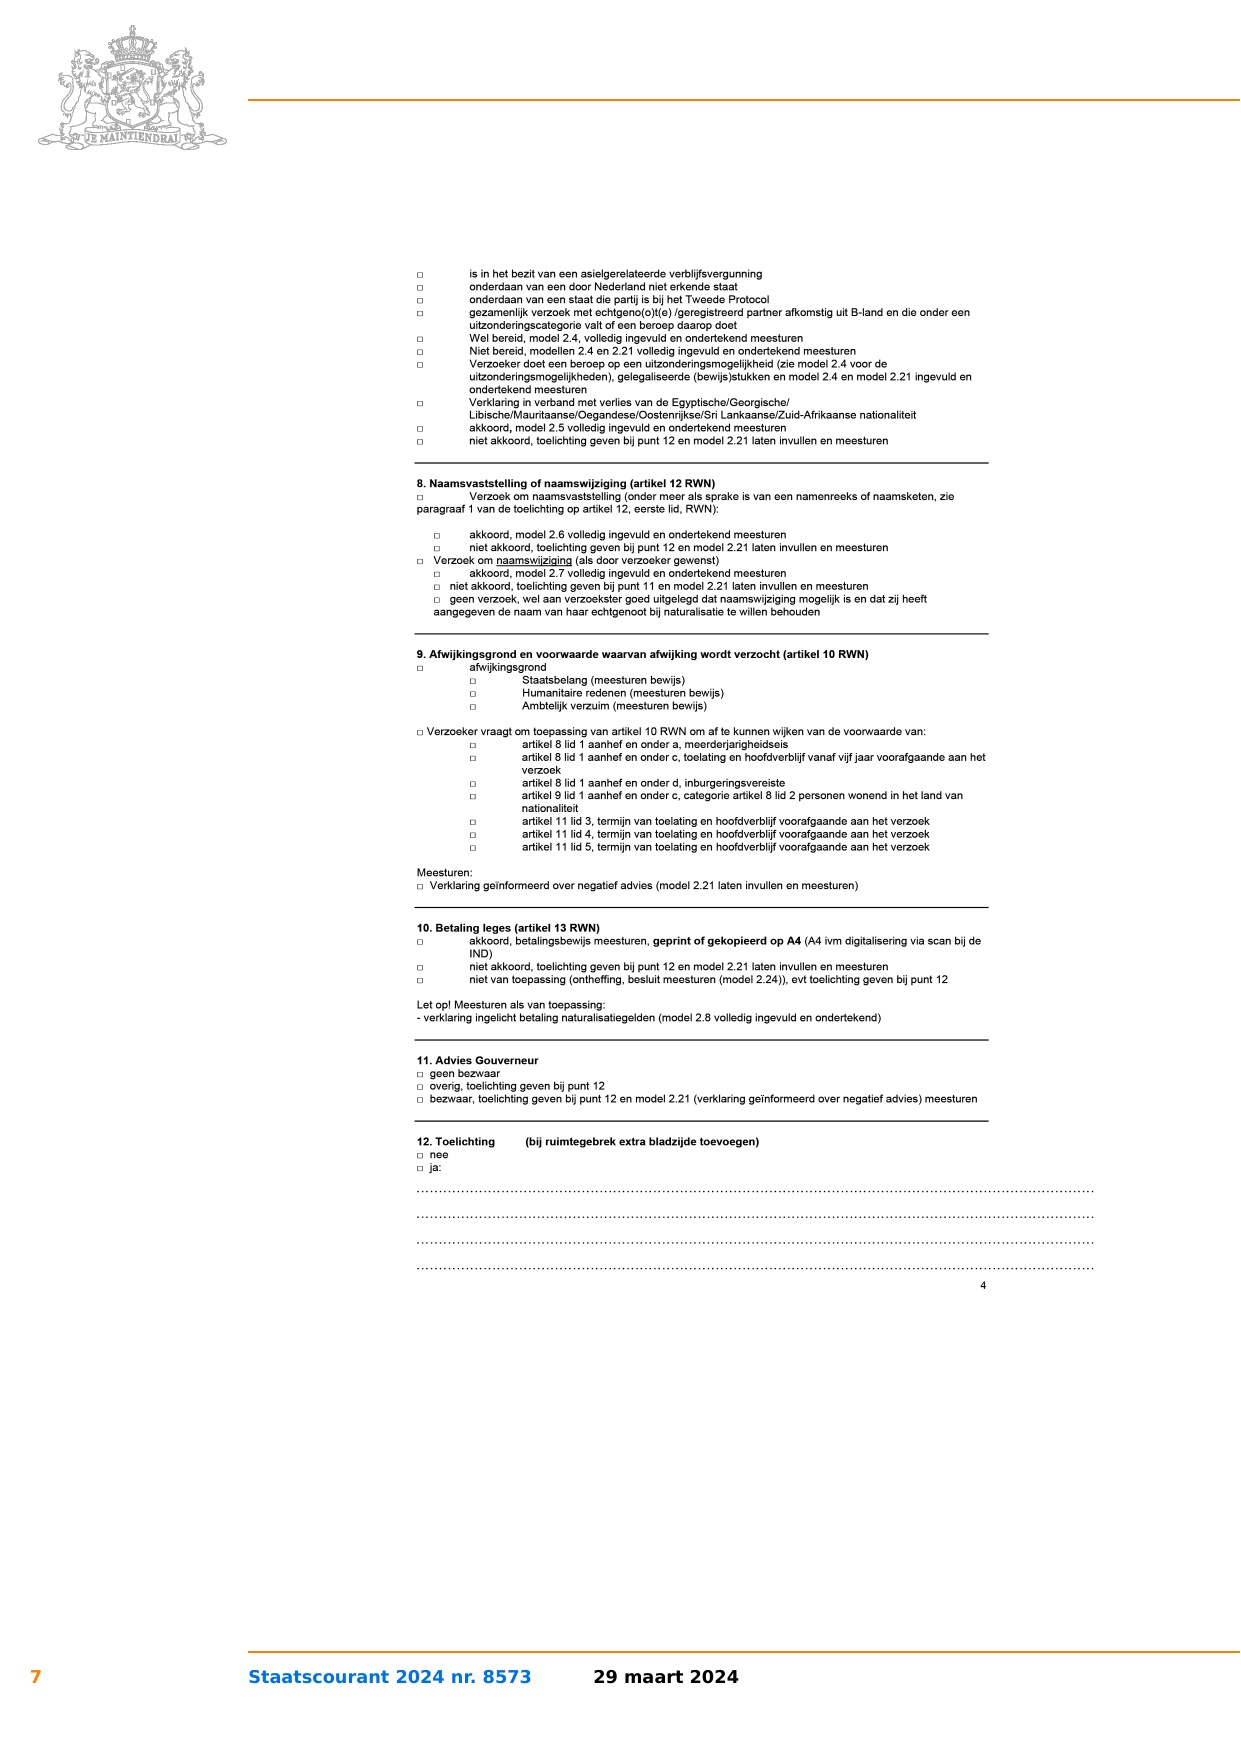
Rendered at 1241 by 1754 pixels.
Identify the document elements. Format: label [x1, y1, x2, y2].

picture [38, 25, 227, 150]
picture [248, 151, 1134, 1404]
